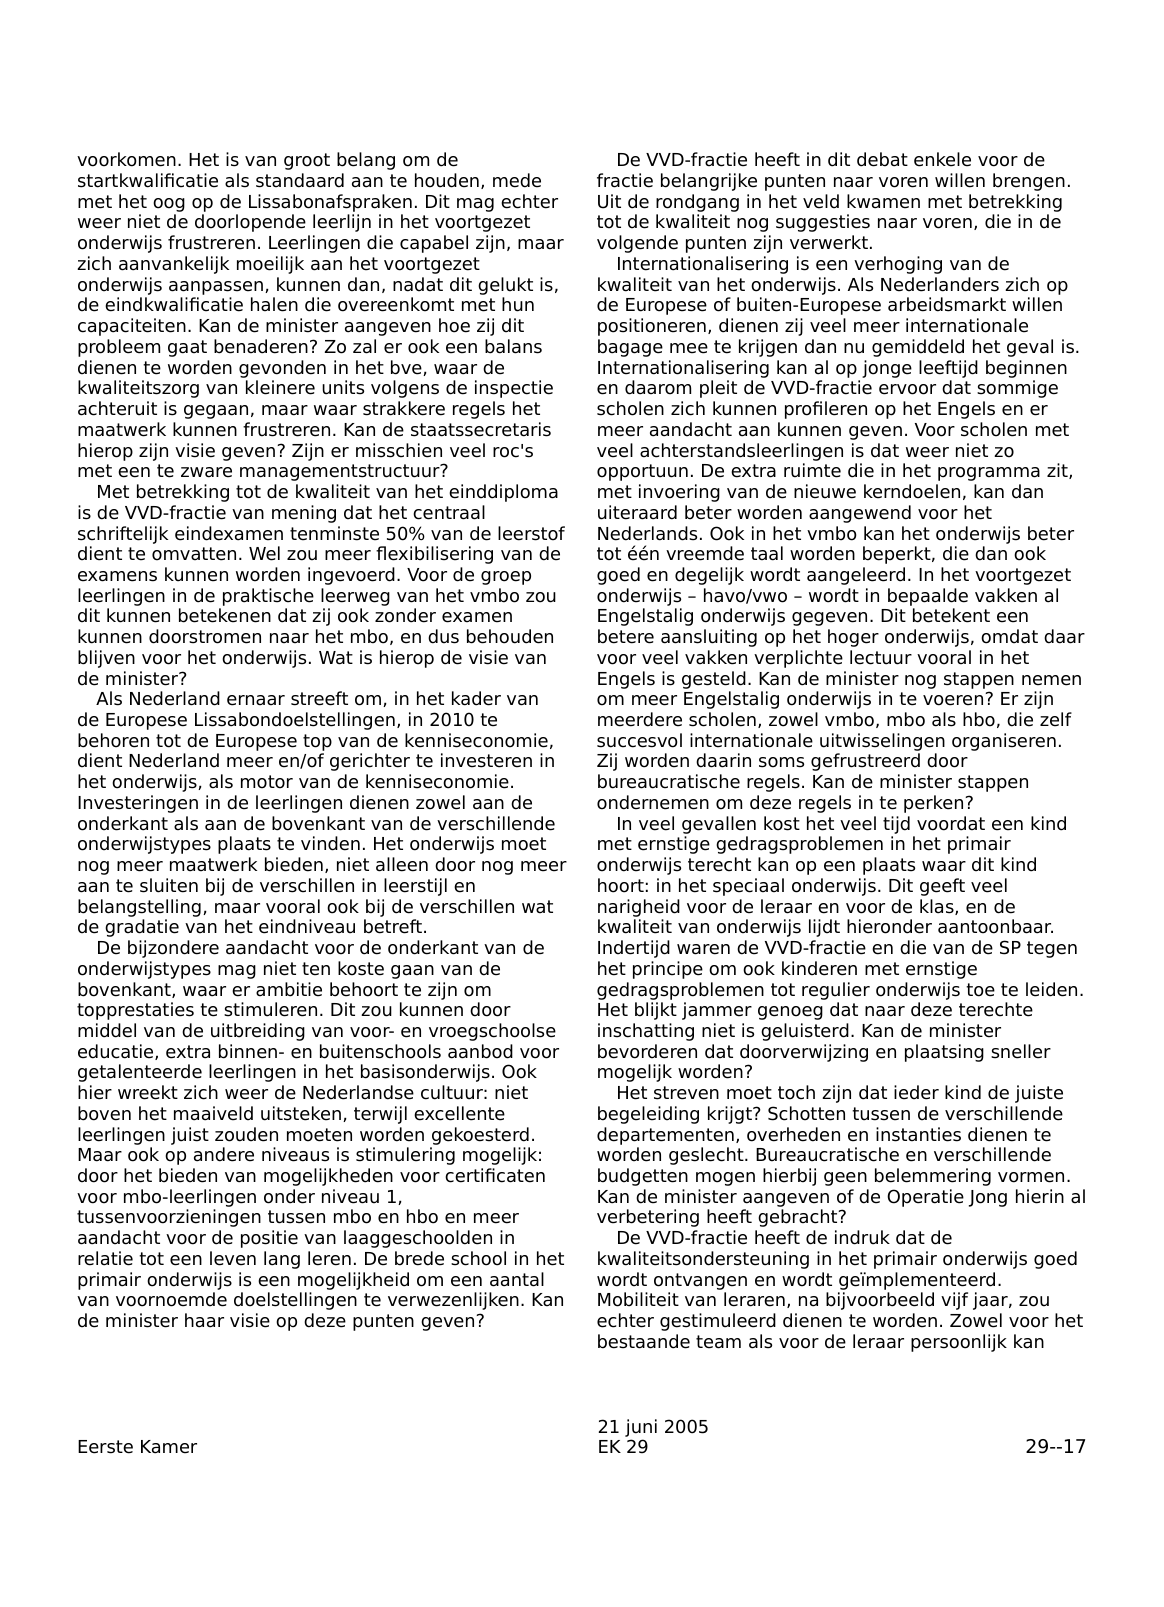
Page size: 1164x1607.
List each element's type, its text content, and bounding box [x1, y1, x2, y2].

text Met betrekking tot de kwaliteit van het einddiploma is de VVD-fractie van mening dat het centraal schriftelijk eindexamen tenminste 50% van de leerstof dient te omvatten. Wel zou meer flexibilisering van de examens kunnen worden ingevoerd. Voor de groep leerlingen in de praktische leerweg van het vmbo zou dit kunnen betekenen dat zij ook zonder examen kunnen doorstromen naar het mbo, en dus behouden blijven voor het onderwijs. Wat is hierop de visie van de minister? [77, 482, 567, 689]
text voorkomen. Het is van groot belang om de startkwalificatie als standaard aan te houden, mede met het oog op de Lissabonafspraken. Dit mag echter weer niet de doorlopende leerlijn in het voortgezet onderwijs frustreren. Leerlingen die capabel zijn, maar zich aanvankelijk moeilijk aan het voortgezet onderwijs aanpassen, kunnen dan, nadat dit gelukt is, de eindkwalificatie halen die overeenkomt met hun capaciteiten. Kan de minister aangeven hoe zij dit probleem gaat benaderen? Zo zal er ook een balans dienen te worden gevonden in het bve, waar de kwaliteitszorg van kleinere units volgens de inspectie achteruit is gegaan, maar waar strakkere regels het maatwerk kunnen frustreren. Kan de staatssecretaris hierop zijn visie geven? Zijn er misschien veel roc's met een te zware managementstructuur? [77, 150, 567, 482]
text In veel gevallen kost het veel tijd voordat een kind met ernstige gedragsproblemen in het primair onderwijs terecht kan op een plaats waar dit kind hoort: in het speciaal onderwijs. Dit geeft veel narigheid voor de leraar en voor de klas, en de kwaliteit van onderwijs lijdt hieronder aantoonbaar. Indertijd waren de VVD-fractie en die van de SP tegen het principe om ook kinderen met ernstige gedragsproblemen tot regulier onderwijs toe te leiden. Het blijkt jammer genoeg dat naar deze terechte inschatting niet is geluisterd. Kan de minister bevorderen dat doorverwijzing en plaatsing sneller mogelijk worden? [596, 813, 1087, 1083]
text De VVD-fractie heeft in dit debat enkele voor de fractie belangrijke punten naar voren willen brengen. Uit de rondgang in het veld kwamen met betrekking tot de kwaliteit nog suggesties naar voren, die in de volgende punten zijn verwerkt. [596, 150, 1087, 254]
text De VVD-fractie heeft de indruk dat de kwaliteitsondersteuning in het primair onderwijs goed wordt ontvangen en wordt geïmplementeerd. Mobiliteit van leraren, na bijvoorbeeld vijf jaar, zou echter gestimuleerd dienen te worden. Zowel voor het bestaande team als voor de leraar persoonlijk kan [596, 1228, 1087, 1352]
text Het streven moet toch zijn dat ieder kind de juiste begeleiding krijgt? Schotten tussen de verschillende departementen, overheden en instanties dienen te worden geslecht. Bureaucratische en verschillende budgetten mogen hierbij geen belemmering vormen. Kan de minister aangeven of de Operatie Jong hierin al verbetering heeft gebracht? [596, 1083, 1087, 1228]
text Als Nederland ernaar streeft om, in het kader van de Europese Lissabondoelstellingen, in 2010 te behoren tot de Europese top van de kenniseconomie, dient Nederland meer en/of gerichter te investeren in het onderwijs, als motor van de kenniseconomie. Investeringen in de leerlingen dienen zowel aan de onderkant als aan de bovenkant van de verschillende onderwijstypes plaats te vinden. Het onderwijs moet nog meer maatwerk bieden, niet alleen door nog meer aan te sluiten bij de verschillen in leerstijl en belangstelling, maar vooral ook bij de verschillen wat de gradatie van het eindniveau betreft. [77, 689, 567, 938]
text De bijzondere aandacht voor de onderkant van de onderwijstypes mag niet ten koste gaan van de bovenkant, waar er ambitie behoort te zijn om topprestaties te stimuleren. Dit zou kunnen door middel van de uitbreiding van voor- en vroegschoolse educatie, extra binnen- en buitenschools aanbod voor getalenteerde leerlingen in het basisonderwijs. Ook hier wreekt zich weer de Nederlandse cultuur: niet boven het maaiveld uitsteken, terwijl excellente leerlingen juist zouden moeten worden gekoesterd. Maar ook op andere niveaus is stimulering mogelijk: door het bieden van mogelijkheden voor certificaten voor mbo-leerlingen onder niveau 1, tussenvoorzieningen tussen mbo en hbo en meer aandacht voor de positie van laaggeschoolden in relatie tot een leven lang leren. De brede school in het primair onderwijs is een mogelijkheid om een aantal van voornoemde doelstellingen te verwezenlijken. Kan de minister haar visie op deze punten geven? [77, 938, 567, 1332]
text Internationalisering is een verhoging van de kwaliteit van het onderwijs. Als Nederlanders zich op de Europese of buiten-Europese arbeidsmarkt willen positioneren, dienen zij veel meer internationale bagage mee te krijgen dan nu gemiddeld het geval is. Internationalisering kan al op jonge leeftijd beginnen en daarom pleit de VVD-fractie ervoor dat sommige scholen zich kunnen profileren op het Engels en er meer aandacht aan kunnen geven. Voor scholen met veel achterstandsleerlingen is dat weer niet zo opportuun. De extra ruimte die in het programma zit, met invoering van de nieuwe kerndoelen, kan dan uiteraard beter worden aangewend voor het Nederlands. Ook in het vmbo kan het onderwijs beter tot één vreemde taal worden beperkt, die dan ook goed en degelijk wordt aangeleerd. In het voortgezet onderwijs – havo/vwo – wordt in bepaalde vakken al Engelstalig onderwijs gegeven. Dit betekent een betere aansluiting op het hoger onderwijs, omdat daar voor veel vakken verplichte lectuur vooral in het Engels is gesteld. Kan de minister nog stappen nemen om meer Engelstalig onderwijs in te voeren? Er zijn meerdere scholen, zowel vmbo, mbo als hbo, die zelf succesvol internationale uitwisselingen organiseren. Zij worden daarin soms gefrustreerd door bureaucratische regels. Kan de minister stappen ondernemen om deze regels in te perken? [596, 254, 1087, 813]
